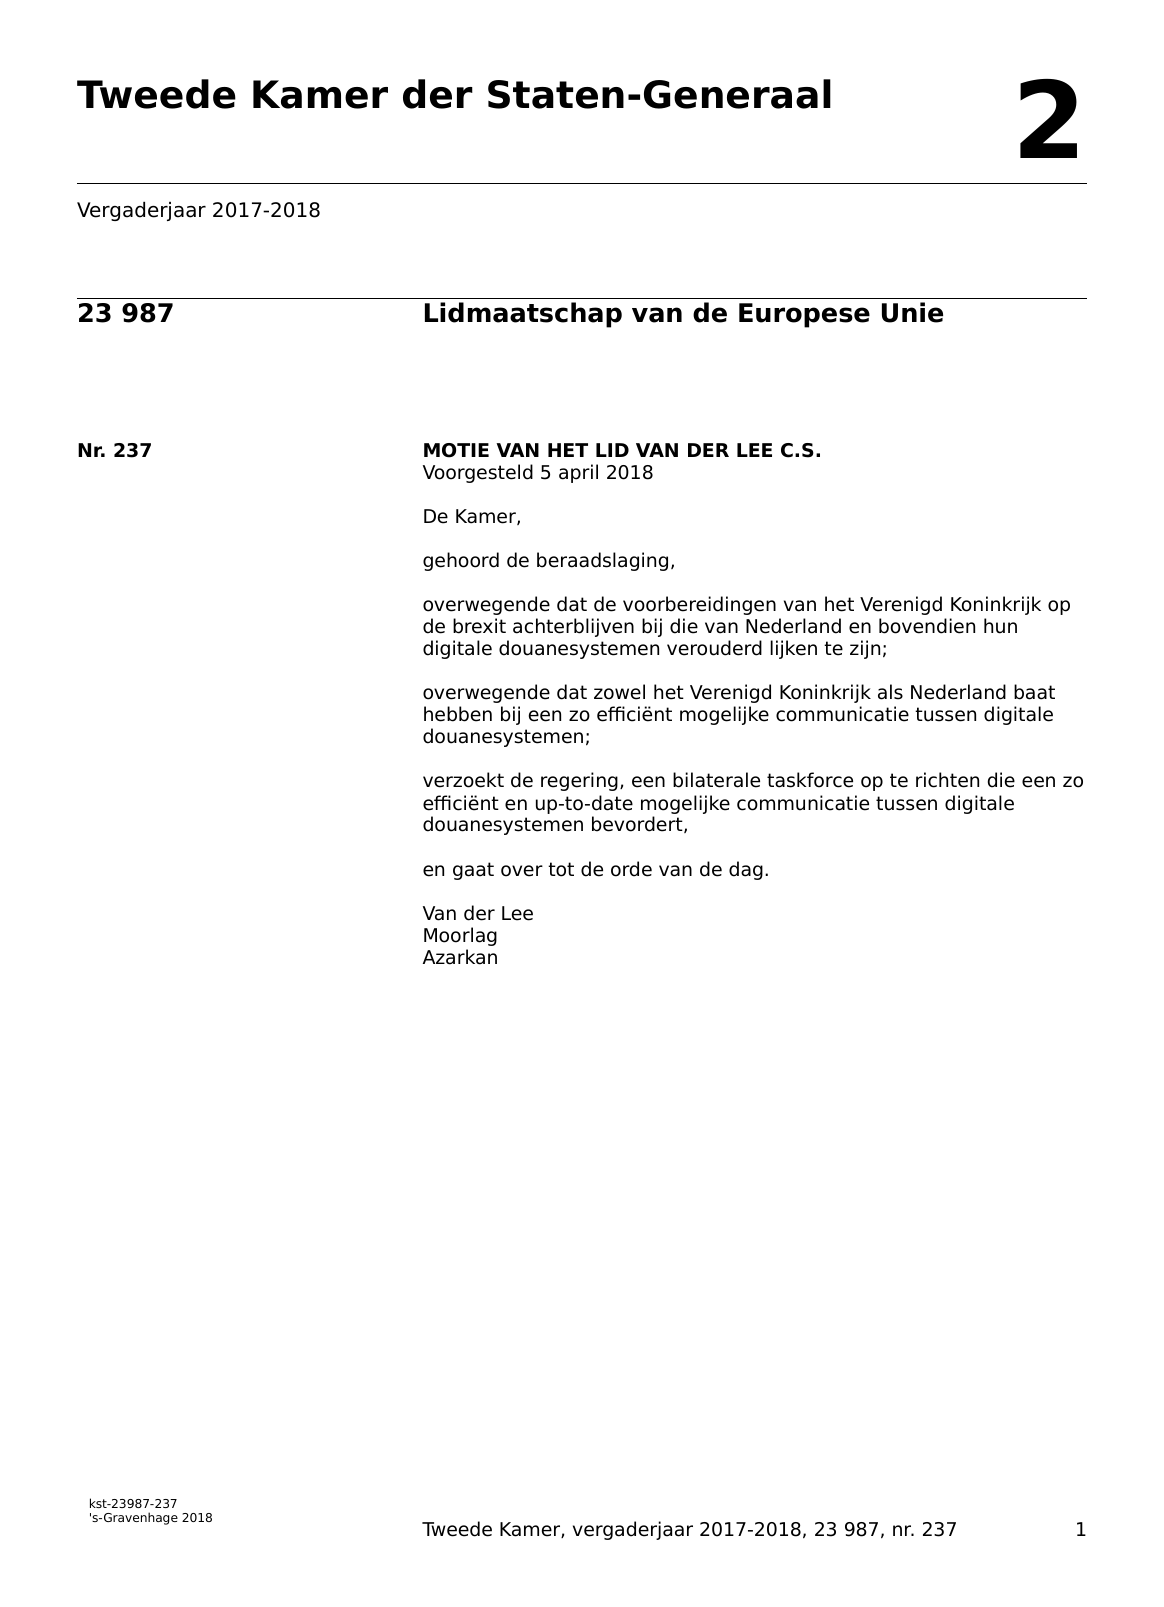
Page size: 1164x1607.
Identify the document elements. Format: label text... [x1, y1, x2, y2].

text De Kamer, [422, 506, 1087, 528]
text verzoekt de regering, een bilaterale taskforce op te richten die een zo efficiënt en up-to-date mogelijke communicatie tussen digitale douanesystemen bevordert, [422, 770, 1087, 836]
text kst-23987-237 [88, 1497, 323, 1511]
text en gaat over tot de orde van de dag. [422, 858, 1087, 881]
text overwegende dat zowel het Verenigd Koninkrijk als Nederland baat hebben bij een zo efficiënt mogelijke communicatie tussen digitale douanesystemen; [422, 682, 1087, 748]
text gehoord de beraadslaging, [422, 550, 1087, 572]
table_header 2 [886, 59, 1087, 183]
subtitle Nr. 237 MOTIE VAN HET LID VAN DER LEE C.S. [77, 440, 1087, 462]
table_header Tweede Kamer der Staten-Generaal [77, 59, 886, 183]
text Moorlag [422, 925, 1087, 947]
text Voorgesteld 5 april 2018 [422, 462, 1087, 484]
text overwegende dat de voorbereidingen van het Verenigd Koninkrijk op de brexit achterblijven bij die van Nederland en bovendien hun digitale douanesystemen verouderd lijken te zijn; [422, 594, 1087, 660]
text Azarkan [422, 947, 1087, 969]
subtitle 23 987 Lidmaatschap van de Europese Unie [77, 299, 1087, 329]
text 's-Gravenhage 2018 [88, 1511, 323, 1525]
text Van der Lee [422, 903, 1087, 925]
table_cell Vergaderjaar 2017-2018 [77, 184, 1087, 298]
